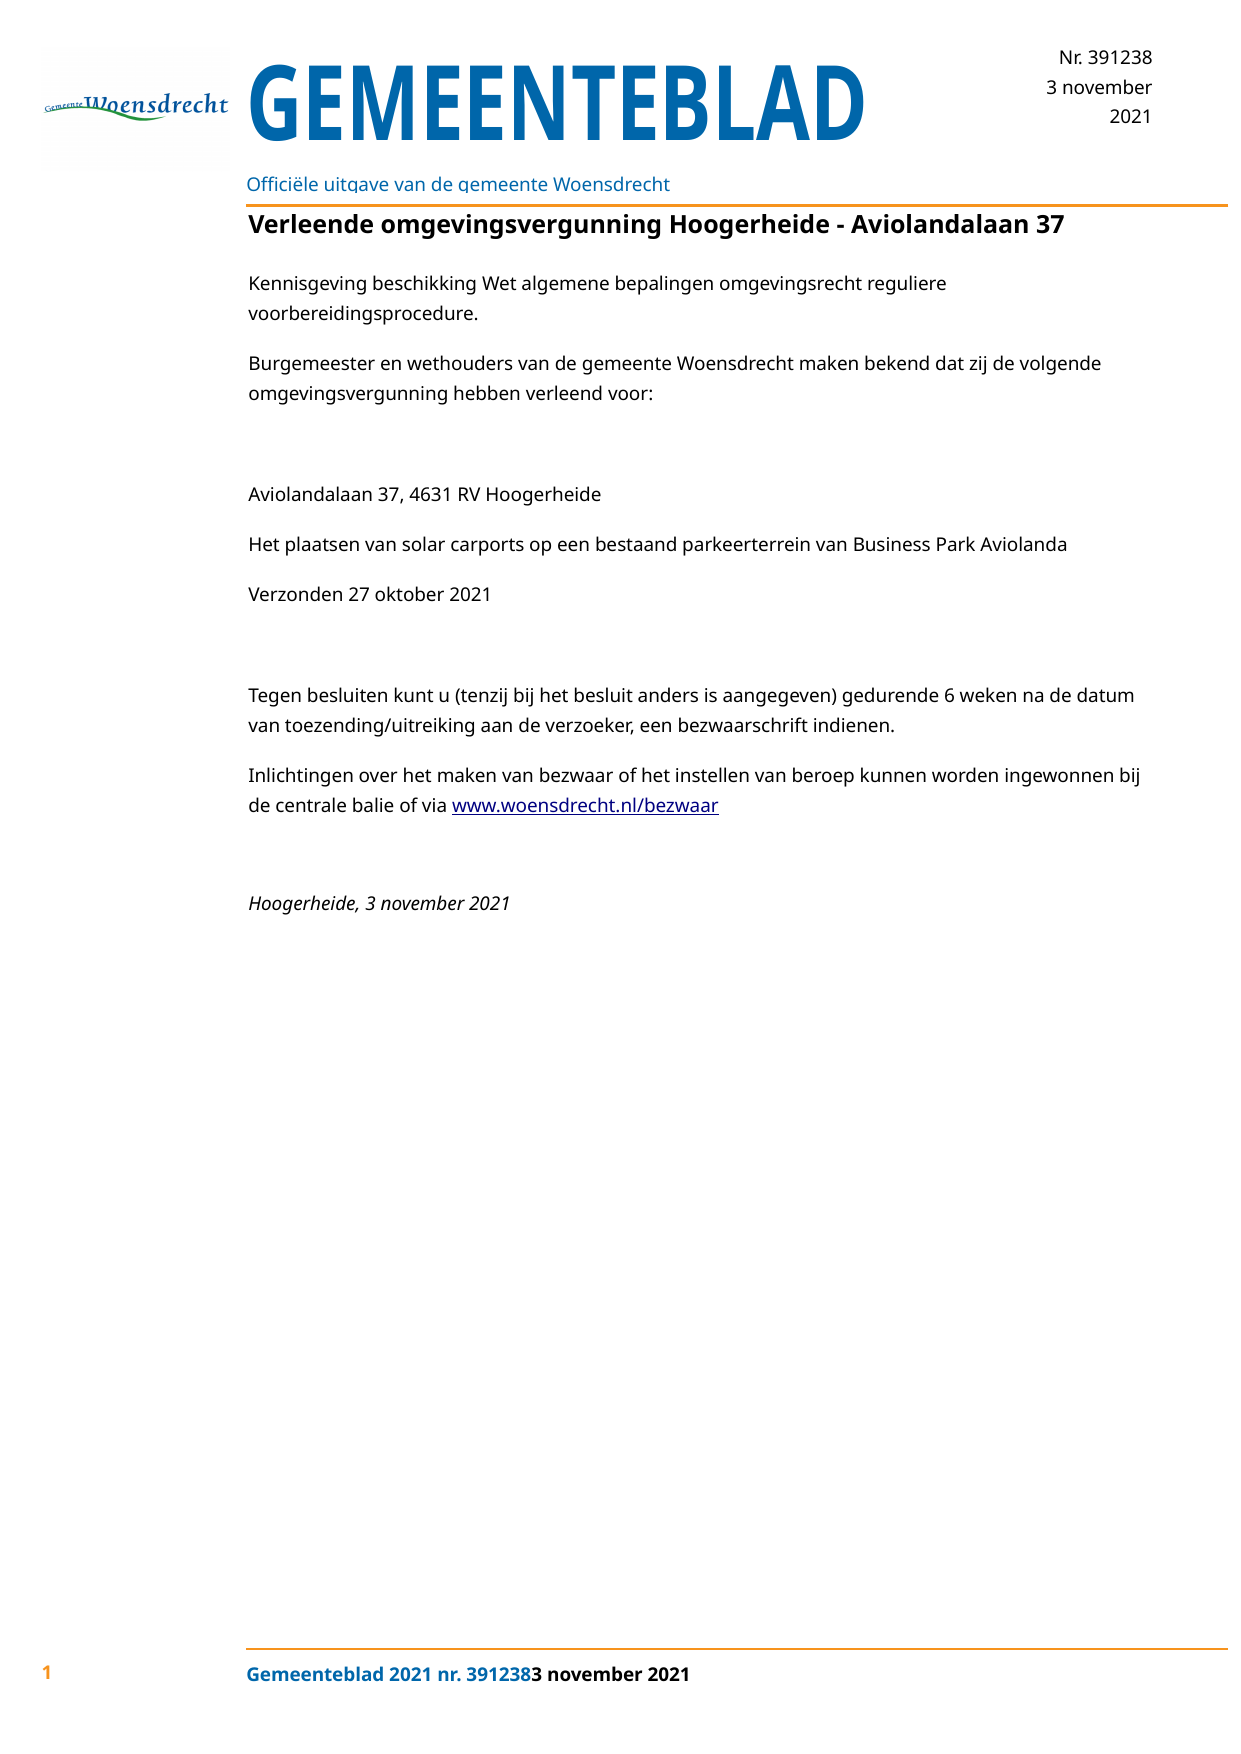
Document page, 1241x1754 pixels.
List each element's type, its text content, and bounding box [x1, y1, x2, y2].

text Hoogerheide, 3 november 2021 [248, 890, 1152, 916]
text Kennisgeving beschikking Wet algemene bepalingen omgevingsrecht reguliere voorbereidingsprocedure. [248, 270, 1152, 326]
picture [41, 47, 231, 172]
text Verleende omgevingsvergunning Hoogerheide - Aviolandalaan 37 [248, 207, 1152, 241]
text Verzonden 27 oktober 2021 [248, 582, 1152, 607]
text Inlichtingen over het maken van bezwaar of het instellen van beroep kunnen worden ingewonnen bij de centrale balie of via www.woensdrecht.nl/bezwaar [248, 762, 1152, 818]
text Het plaatsen van solar carports op een bestaand parkeerterrein van Business Park Aviolanda [248, 531, 1152, 557]
text Aviolandalaan 37, 4631 RV Hoogerheide [248, 481, 1152, 506]
text Tegen besluiten kunt u (tenzij bij het besluit anders is aangegeven) gedurende 6 weken na de datum van toezending/uitreiking aan de verzoeker, een bezwaarschrift indienen. [248, 682, 1152, 738]
text Burgemeester en wethouders van de gemeente Woensdrecht maken bekend dat zij de volgende omgevingsvergunning hebben verleend voor: [248, 350, 1152, 406]
